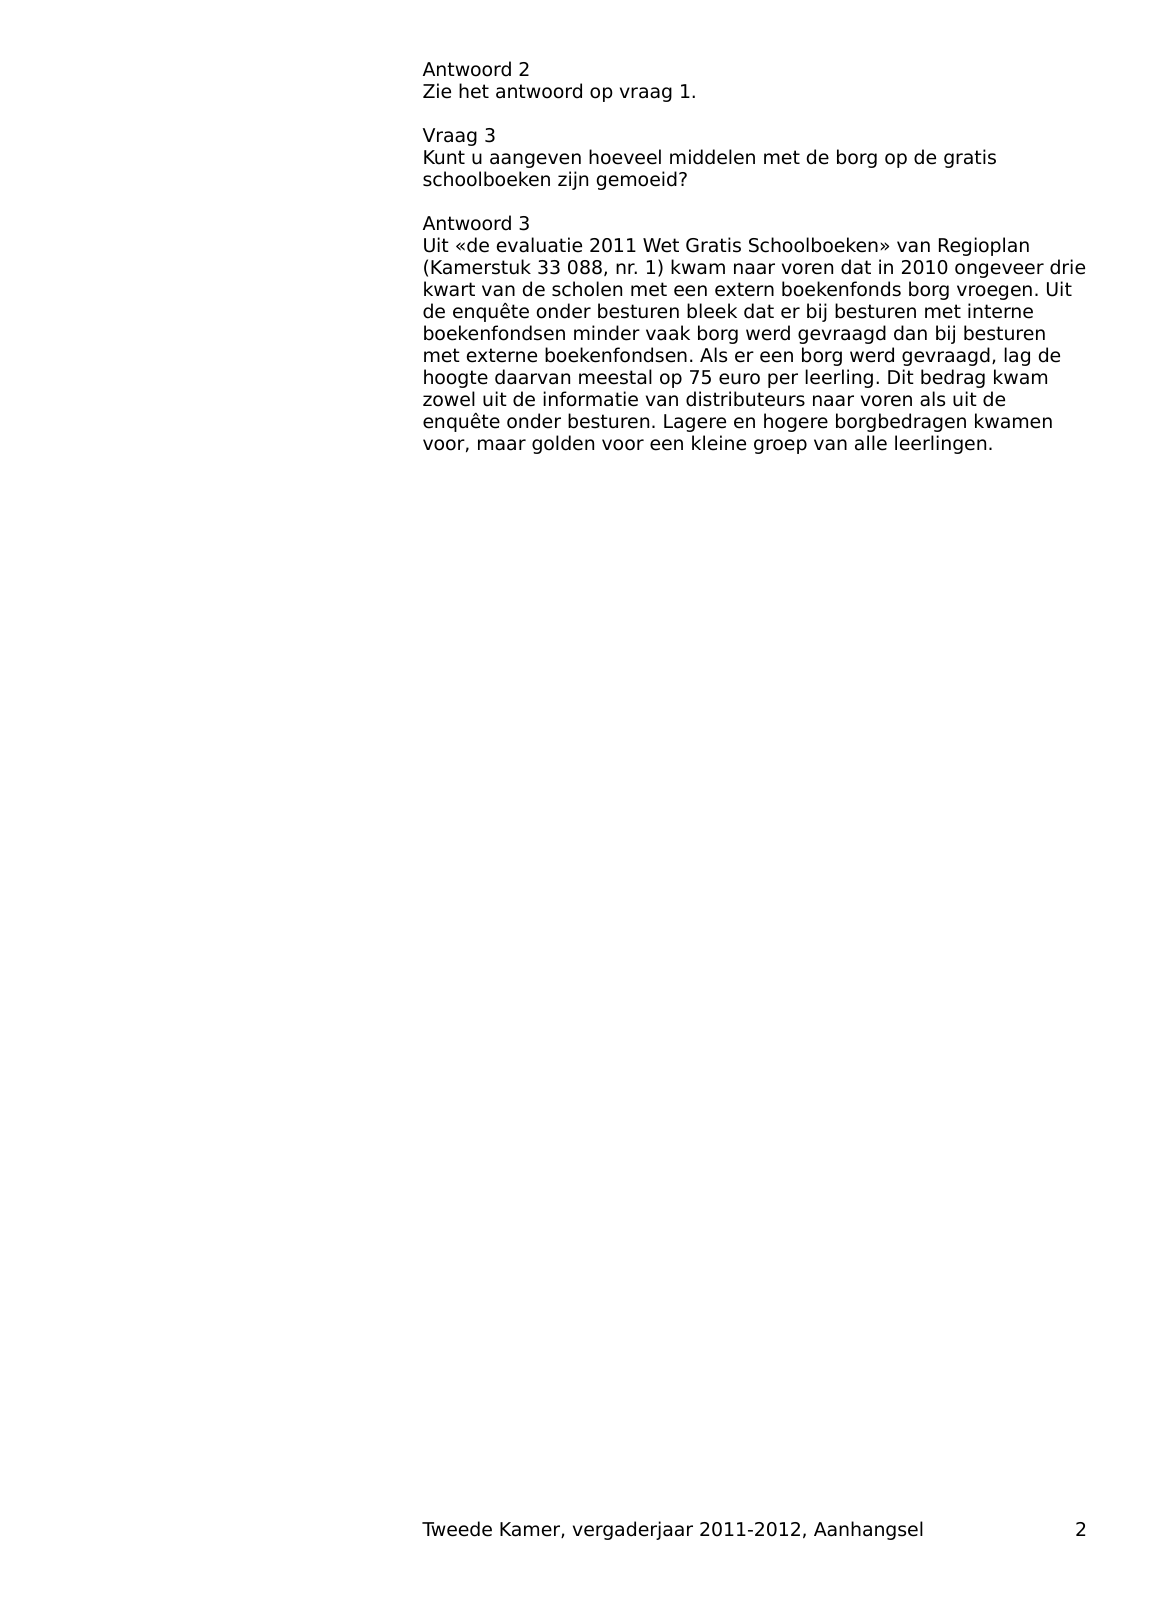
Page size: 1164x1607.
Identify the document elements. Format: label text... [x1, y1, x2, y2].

text Vraag 3 [422, 125, 1087, 147]
text Antwoord 2 [422, 59, 1087, 81]
text Kunt u aangeven hoeveel middelen met de borg op de gratis schoolboeken zijn gemoeid? [422, 147, 1087, 191]
text Uit «de evaluatie 2011 Wet Gratis Schoolboeken» van Regioplan (Kamerstuk 33 088, nr. 1) kwam naar voren dat in 2010 ongeveer drie kwart van de scholen met een extern boekenfonds borg vroegen. Uit de enquête onder besturen bleek dat er bij besturen met interne boekenfondsen minder vaak borg werd gevraagd dan bij besturen met externe boekenfondsen. Als er een borg werd gevraagd, lag de hoogte daarvan meestal op 75 euro per leerling. Dit bedrag kwam zowel uit de informatie van distributeurs naar voren als uit de enquête onder besturen. Lagere en hogere borgbedragen kwamen voor, maar golden voor een kleine groep van alle leerlingen. [422, 235, 1087, 455]
text Zie het antwoord op vraag 1. [422, 81, 1087, 103]
text Antwoord 3 [422, 213, 1087, 235]
